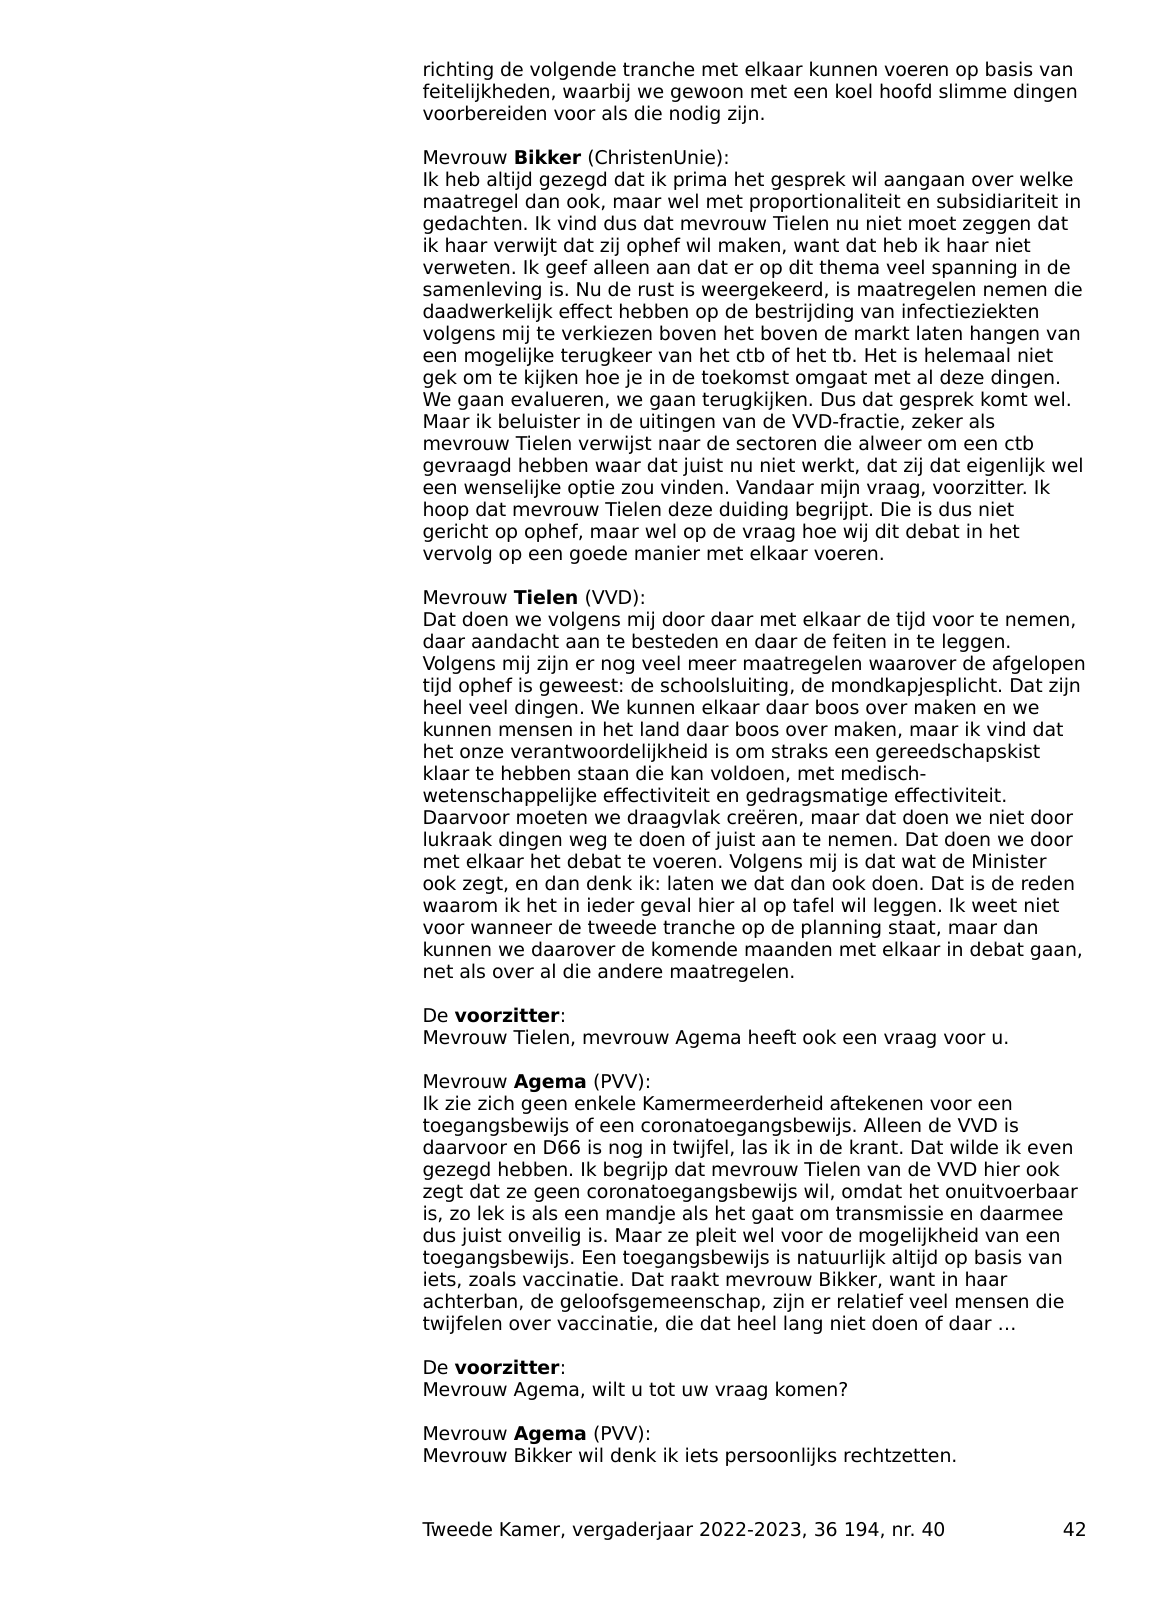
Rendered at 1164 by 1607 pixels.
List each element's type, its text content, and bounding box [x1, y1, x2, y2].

text Ik zie zich geen enkele Kamermeerderheid aftekenen voor een toegangsbewijs of een coronatoegangsbewijs. Alleen de VVD is daarvoor en D66 is nog in twijfel, las ik in de krant. Dat wilde ik even gezegd hebben. Ik begrijp dat mevrouw Tielen van de VVD hier ook zegt dat ze geen coronatoegangsbewijs wil, omdat het onuitvoerbaar is, zo lek is als een mandje als het gaat om transmissie en daarmee dus juist onveilig is. Maar ze pleit wel voor de mogelijkheid van een toegangsbewijs. Een toegangsbewijs is natuurlijk altijd op basis van iets, zoals vaccinatie. Dat raakt mevrouw Bikker, want in haar achterban, de geloofsgemeenschap, zijn er relatief veel mensen die twijfelen over vaccinatie, die dat heel lang niet doen of daar … [422, 1093, 1087, 1335]
text De voorzitter: [422, 1005, 1087, 1027]
text Mevrouw Tielen, mevrouw Agema heeft ook een vraag voor u. [422, 1027, 1087, 1049]
text Mevrouw Agema (PVV): [422, 1423, 1087, 1445]
text De voorzitter: [422, 1357, 1087, 1379]
text richting de volgende tranche met elkaar kunnen voeren op basis van feitelijkheden, waarbij we gewoon met een koel hoofd slimme dingen voorbereiden voor als die nodig zijn. [422, 59, 1087, 125]
text Mevrouw Agema, wilt u tot uw vraag komen? [422, 1379, 1087, 1401]
text Mevrouw Tielen (VVD): [422, 587, 1087, 609]
text Mevrouw Agema (PVV): [422, 1071, 1087, 1093]
text Mevrouw Bikker wil denk ik iets persoonlijks rechtzetten. [422, 1445, 1087, 1467]
text Mevrouw Bikker (ChristenUnie): [422, 147, 1087, 169]
text Ik heb altijd gezegd dat ik prima het gesprek wil aangaan over welke maatregel dan ook, maar wel met proportionaliteit en subsidiariteit in gedachten. Ik vind dus dat mevrouw Tielen nu niet moet zeggen dat ik haar verwijt dat zij ophef wil maken, want dat heb ik haar niet verweten. Ik geef alleen aan dat er op dit thema veel spanning in de samenleving is. Nu de rust is weergekeerd, is maatregelen nemen die daadwerkelijk effect hebben op de bestrijding van infectieziekten volgens mij te verkiezen boven het boven de markt laten hangen van een mogelijke terugkeer van het ctb of het tb. Het is helemaal niet gek om te kijken hoe je in de toekomst omgaat met al deze dingen. We gaan evalueren, we gaan terugkijken. Dus dat gesprek komt wel. Maar ik beluister in de uitingen van de VVD-fractie, zeker als mevrouw Tielen verwijst naar de sectoren die alweer om een ctb gevraagd hebben waar dat juist nu niet werkt, dat zij dat eigenlijk wel een wenselijke optie zou vinden. Vandaar mijn vraag, voorzitter. Ik hoop dat mevrouw Tielen deze duiding begrijpt. Die is dus niet gericht op ophef, maar wel op de vraag hoe wij dit debat in het vervolg op een goede manier met elkaar voeren. [422, 169, 1087, 565]
text Dat doen we volgens mij door daar met elkaar de tijd voor te nemen, daar aandacht aan te besteden en daar de feiten in te leggen. Volgens mij zijn er nog veel meer maatregelen waarover de afgelopen tijd ophef is geweest: de schoolsluiting, de mondkapjesplicht. Dat zijn heel veel dingen. We kunnen elkaar daar boos over maken en we kunnen mensen in het land daar boos over maken, maar ik vind dat het onze verantwoordelijkheid is om straks een gereedschapskist klaar te hebben staan die kan voldoen, met medisch-wetenschappelijke effectiviteit en gedragsmatige effectiviteit. Daarvoor moeten we draagvlak creëren, maar dat doen we niet door lukraak dingen weg te doen of juist aan te nemen. Dat doen we door met elkaar het debat te voeren. Volgens mij is dat wat de Minister ook zegt, en dan denk ik: laten we dat dan ook doen. Dat is de reden waarom ik het in ieder geval hier al op tafel wil leggen. Ik weet niet voor wanneer de tweede tranche op de planning staat, maar dan kunnen we daarover de komende maanden met elkaar in debat gaan, net als over al die andere maatregelen. [422, 609, 1087, 983]
